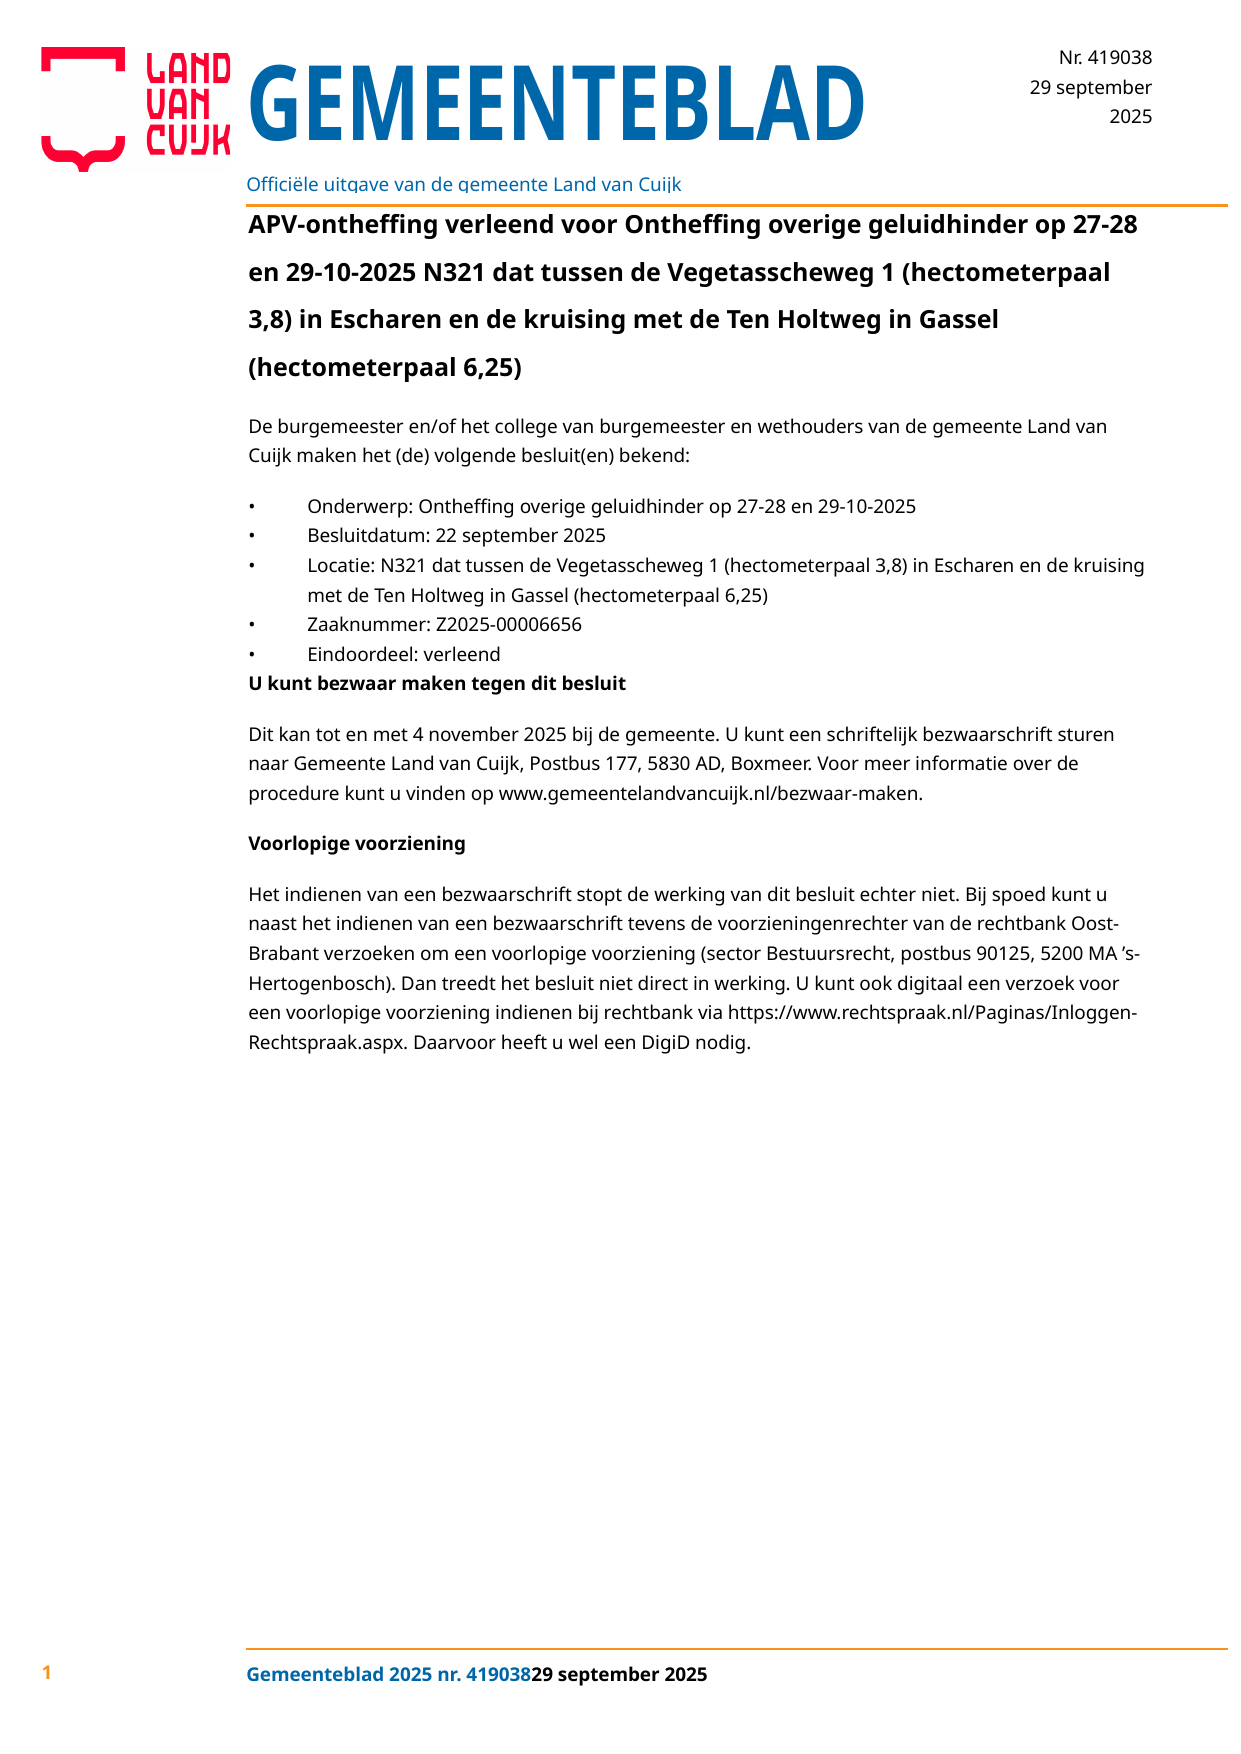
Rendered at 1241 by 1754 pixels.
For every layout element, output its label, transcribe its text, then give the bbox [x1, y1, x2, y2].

list Besluitdatum: 22 september 2025 [248, 523, 1152, 548]
list Eindoordeel: verleend [248, 641, 1152, 667]
picture [41, 47, 231, 172]
list Zaaknummer: Z2025-00006656 [248, 611, 1152, 637]
list Onderwerp: Ontheffing overige geluidhinder op 27-28 en 29-10-2025 [248, 493, 1152, 519]
text Dit kan tot en met 4 november 2025 bij de gemeente. U kunt een schriftelijk bezwaarschrift sturen naar Gemeente Land van Cuijk, Postbus 177, 5830 AD, Boxmeer. Voor meer informatie over de procedure kunt u vinden op www.gemeentelandvancuijk.nl/bezwaar-maken. [248, 721, 1152, 806]
text APV-ontheffing verleend voor Ontheffing overige geluidhinder op 27-28 en 29-10-2025 N321 dat tussen de Vegetasscheweg 1 (hectometerpaal 3,8) in Escharen en de kruising met de Ten Holtweg in Gassel (hectometerpaal 6,25) [248, 207, 1152, 384]
text Het indienen van een bezwaarschrift stopt de werking van dit besluit echter niet. Bij spoed kunt u naast het indienen van een bezwaarschrift tevens de voorzieningenrechter van de rechtbank Oost-Brabant verzoeken om een voorlopige voorziening (sector Bestuursrecht, postbus 90125, 5200 MA ’s-Hertogenbosch). Dan treedt het besluit niet direct in werking. U kunt ook digitaal een verzoek voor een voorlopige voorziening indienen bij rechtbank via https://www.rechtspraak.nl/Paginas/Inloggen-Rechtspraak.aspx. Daarvoor heeft u wel een DigiD nodig. [248, 881, 1152, 1055]
text De burgemeester en/of het college van burgemeester en wethouders van de gemeente Land van Cuijk maken het (de) volgende besluit(en) bekend: [248, 413, 1152, 468]
text U kunt bezwaar maken tegen dit besluit [248, 671, 1152, 696]
list Locatie: N321 dat tussen de Vegetasscheweg 1 (hectometerpaal 3,8) in Escharen en de kruising met de Ten Holtweg in Gassel (hectometerpaal 6,25) [248, 552, 1152, 608]
text Voorlopige voorziening [248, 831, 1152, 856]
